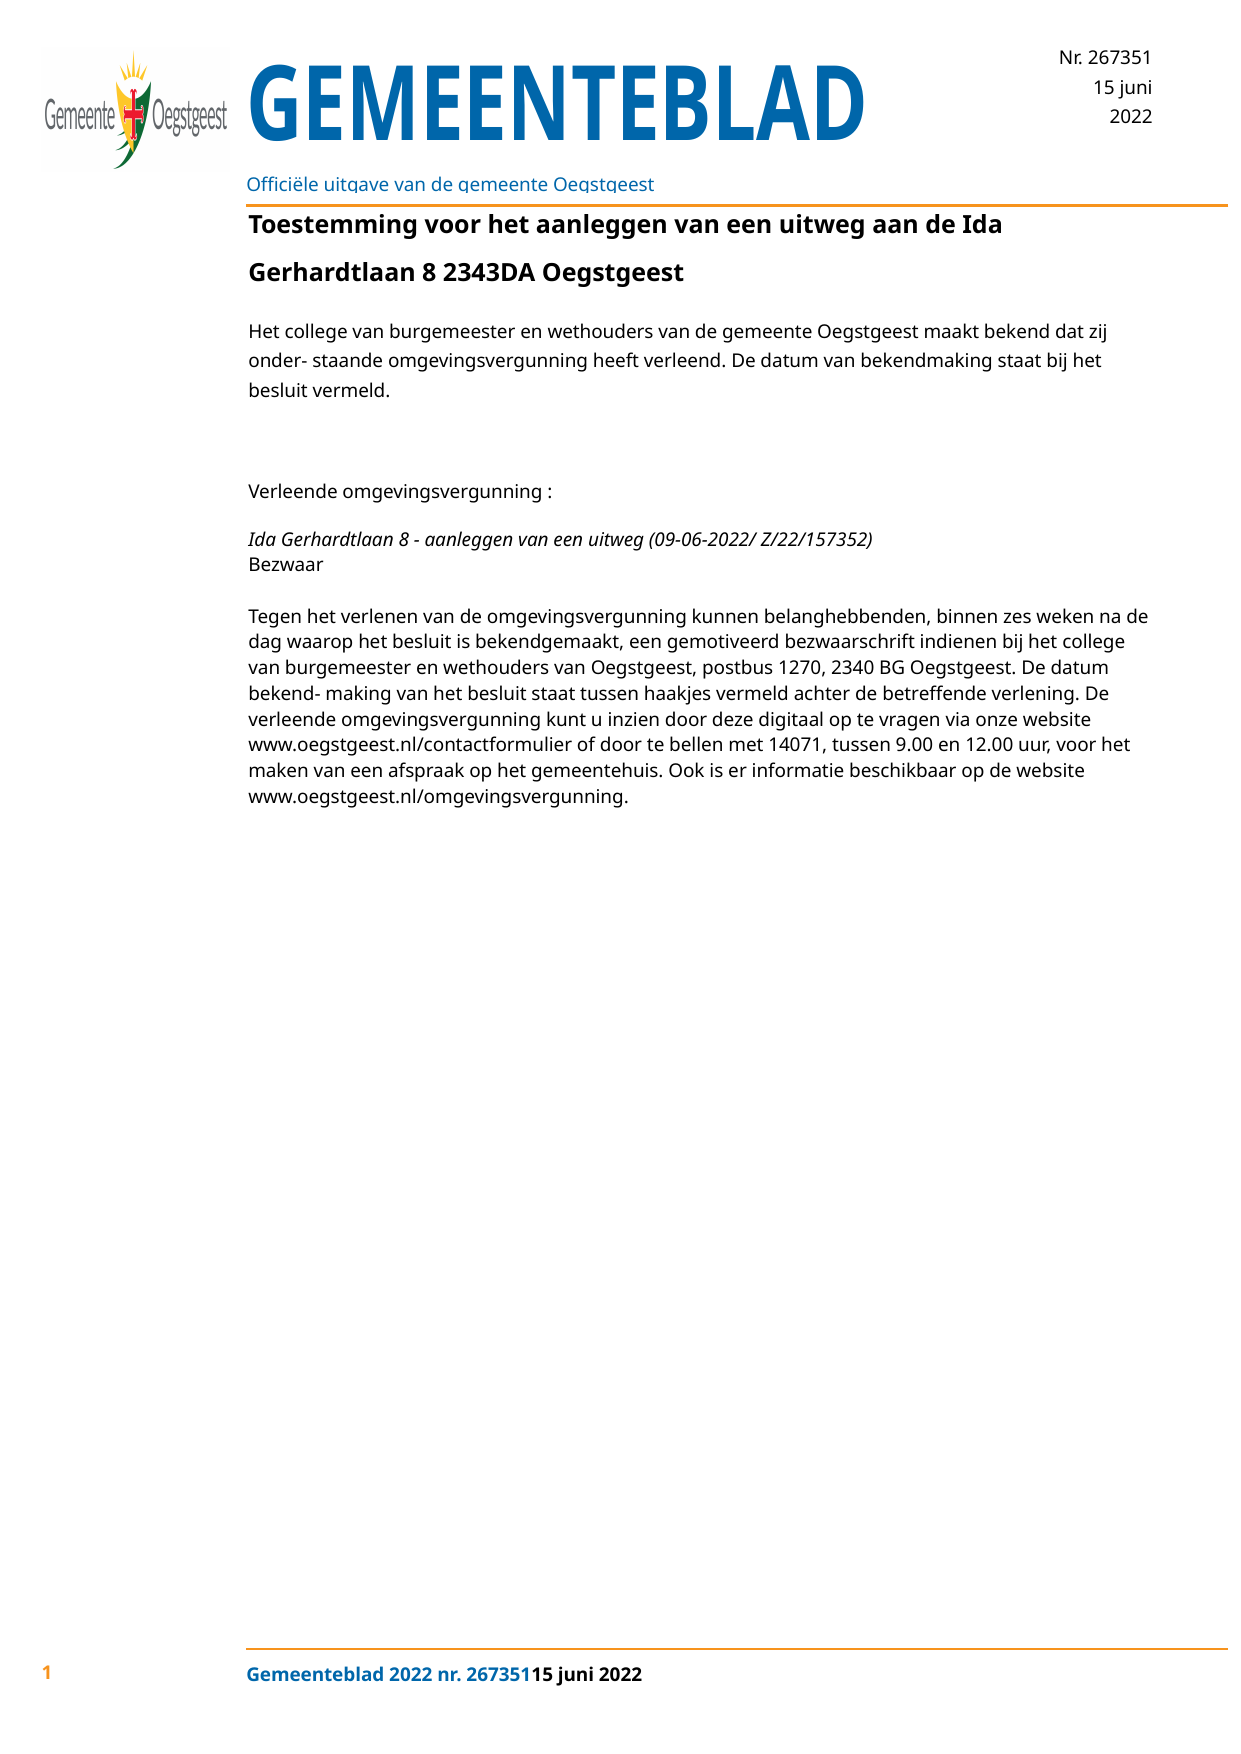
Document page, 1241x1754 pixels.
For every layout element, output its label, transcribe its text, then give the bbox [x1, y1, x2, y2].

text Ida Gerhardtlaan 8 - aanleggen van een uitweg (09-06-2022/ Z/22/157352) [248, 526, 1152, 551]
text Toestemming voor het aanleggen van een uitweg aan de Ida Gerhardtlaan 8 2343DA Oegstgeest [248, 207, 1152, 288]
text Bezwaar [248, 551, 1152, 577]
picture [41, 47, 231, 172]
text Verleende omgevingsvergunning : [248, 478, 1152, 504]
text Het college van burgemeester en wethouders van de gemeente Oegstgeest maakt bekend dat zij onder- staande omgevingsvergunning heeft verleend. De datum van bekendmaking staat bij het besluit vermeld. [248, 318, 1152, 403]
text Tegen het verlenen van de omgevingsvergunning kunnen belanghebbenden, binnen zes weken na de dag waarop het besluit is bekendgemaakt, een gemotiveerd bezwaarschrift indienen bij het college van burgemeester en wethouders van Oegstgeest, postbus 1270, 2340 BG Oegstgeest. De datum bekend- making van het besluit staat tussen haakjes vermeld achter de betreffende verlening. De verleende omgevingsvergunning kunt u inzien door deze digitaal op te vragen via onze website www.oegstgeest.nl/contactformulier of door te bellen met 14071, tussen 9.00 en 12.00 uur, voor het maken van een afspraak op het gemeentehuis. Ook is er informatie beschikbaar op de website www.oegstgeest.nl/omgevingsvergunning. [248, 603, 1152, 809]
